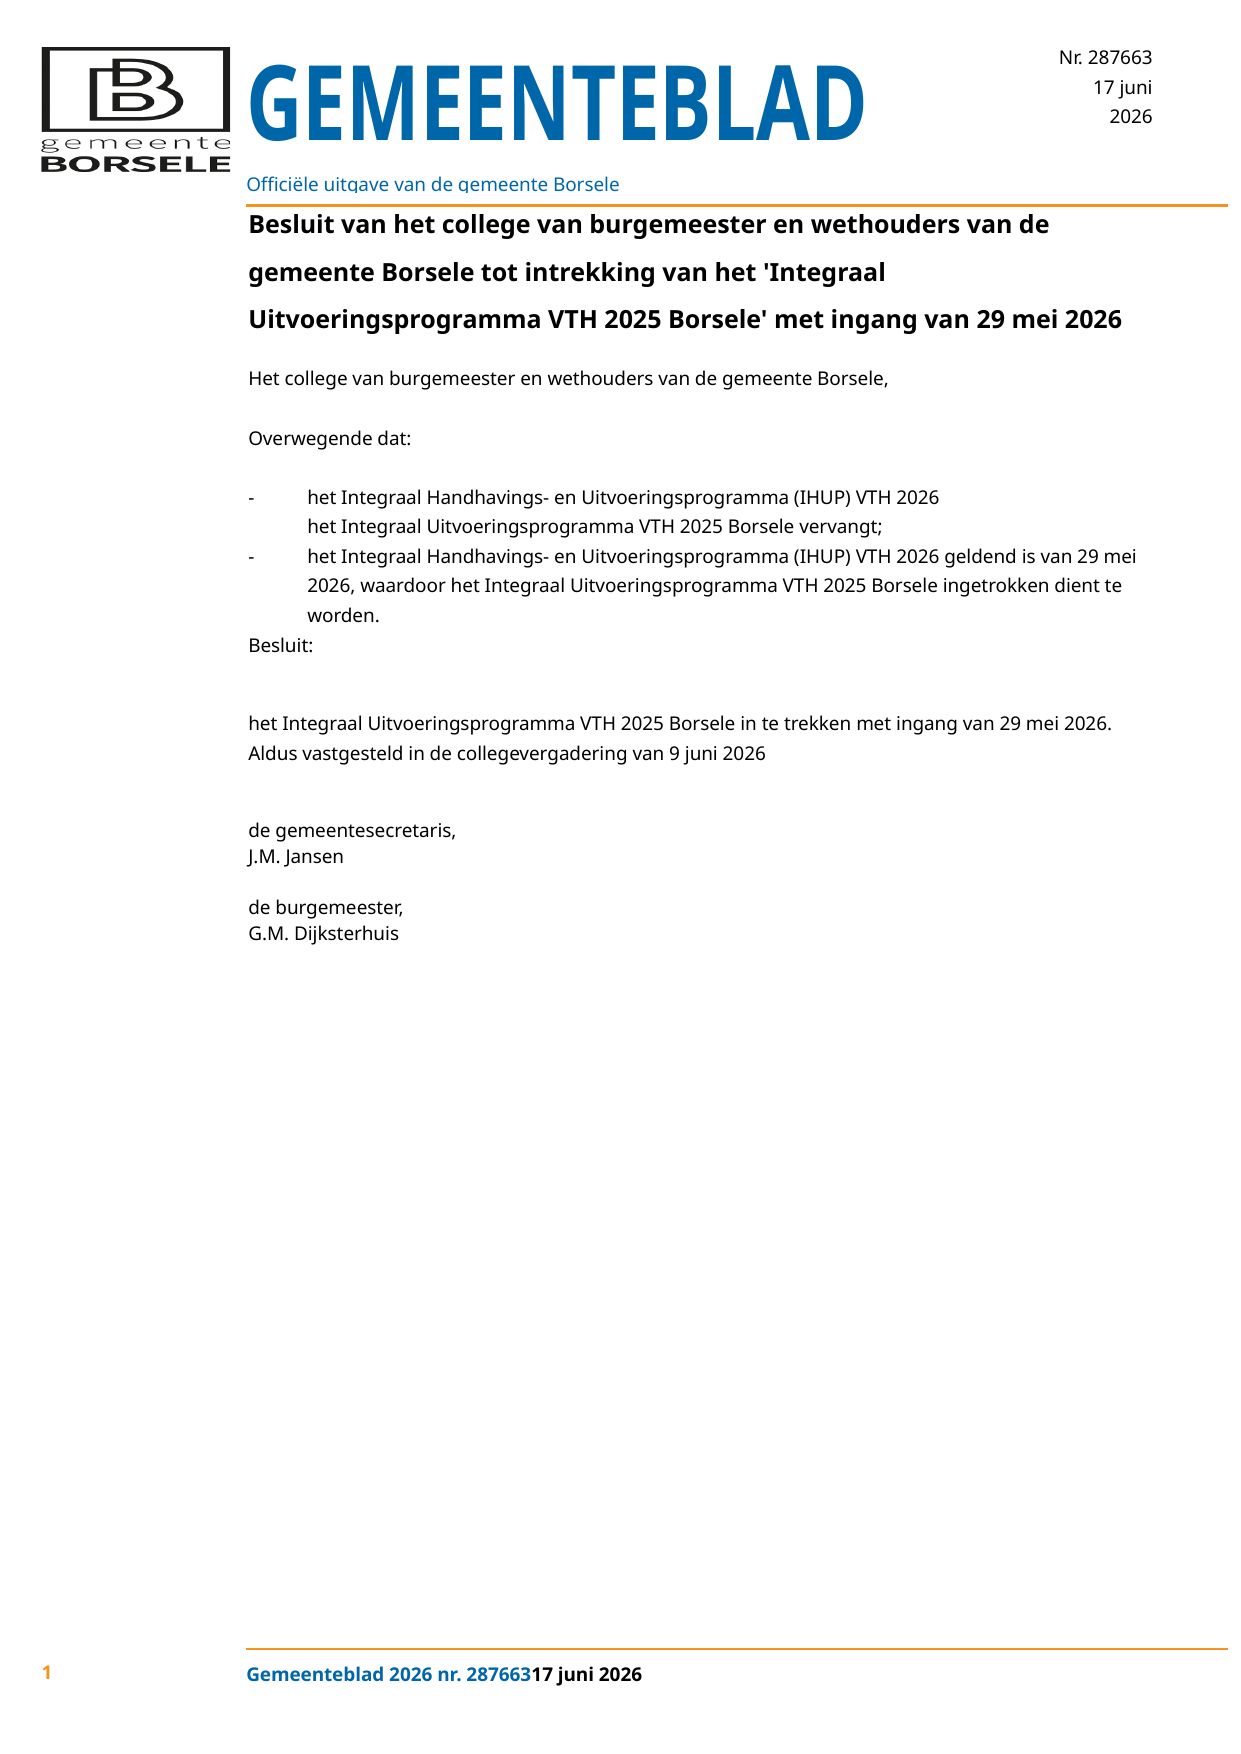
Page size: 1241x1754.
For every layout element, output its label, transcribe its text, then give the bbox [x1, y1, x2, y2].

text de burgemeester, [248, 894, 1152, 920]
picture [41, 47, 231, 172]
list het Integraal Handhavings- en Uitvoeringsprogramma (IHUP) VTH 2026 [248, 484, 1152, 509]
text J.M. Jansen [248, 843, 1152, 869]
text Aldus vastgesteld in de collegevergadering van 9 juni 2026 [248, 740, 1152, 766]
text de gemeentesecretaris, [248, 817, 1152, 843]
text het Integraal Uitvoeringsprogramma VTH 2025 Borsele in te trekken met ingang van 29 mei 2026. [248, 711, 1152, 736]
list het Integraal Handhavings- en Uitvoeringsprogramma (IHUP) VTH 2026 geldend is van 29 mei 2026, waardoor het Integraal Uitvoeringsprogramma VTH 2025 Borsele ingetrokken dient te worden. [248, 543, 1152, 628]
text Besluit van het college van burgemeester en wethouders van de gemeente Borsele tot intrekking van het 'Integraal Uitvoeringsprogramma VTH 2025 Borsele' met ingang van 29 mei 2026 [248, 207, 1152, 336]
text G.M. Dijksterhuis [248, 920, 1152, 946]
text Het college van burgemeester en wethouders van de gemeente Borsele, [248, 366, 1152, 391]
text Overwegende dat: [248, 425, 1152, 450]
list het Integraal Uitvoeringsprogramma VTH 2025 Borsele vervangt; [248, 513, 1152, 539]
text Besluit: [248, 632, 1152, 657]
